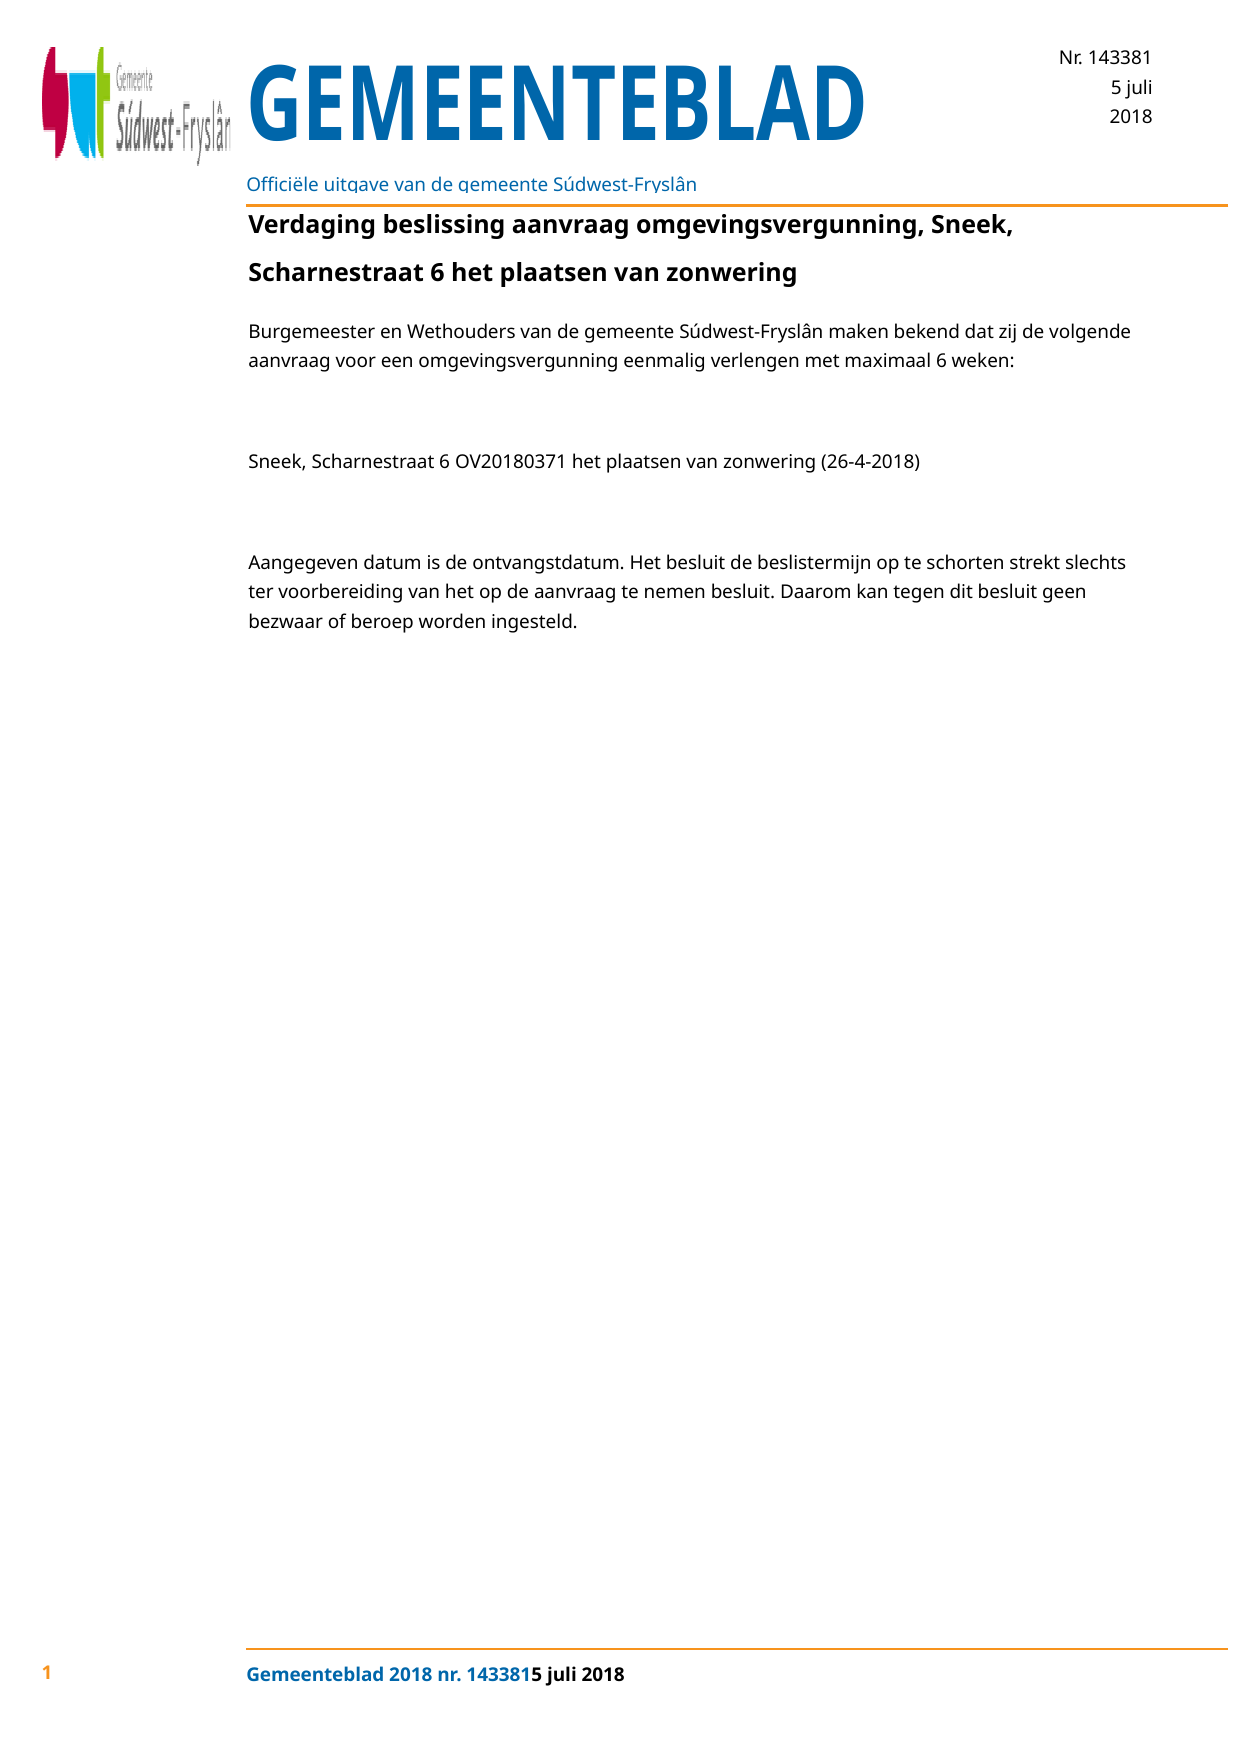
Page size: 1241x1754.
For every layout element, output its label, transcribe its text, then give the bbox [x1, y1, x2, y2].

text Aangegeven datum is de ontvangstdatum. Het besluit de beslistermijn op te schorten strekt slechts ter voorbereiding van het op de aanvraag te nemen besluit. Daarom kan tegen dit besluit geen bezwaar of beroep worden ingesteld. [248, 549, 1152, 634]
text Verdaging beslissing aanvraag omgevingsvergunning, Sneek, Scharnestraat 6 het plaatsen van zonwering [248, 207, 1152, 288]
picture [41, 47, 231, 172]
text Burgemeester en Wethouders van de gemeente Súdwest-Fryslân maken bekend dat zij de volgende aanvraag voor een omgevingsvergunning eenmalig verlengen met maximaal 6 weken: [248, 318, 1152, 373]
text Sneek, Scharnestraat 6 OV20180371 het plaatsen van zonwering (26-4-2018) [248, 448, 1152, 474]
